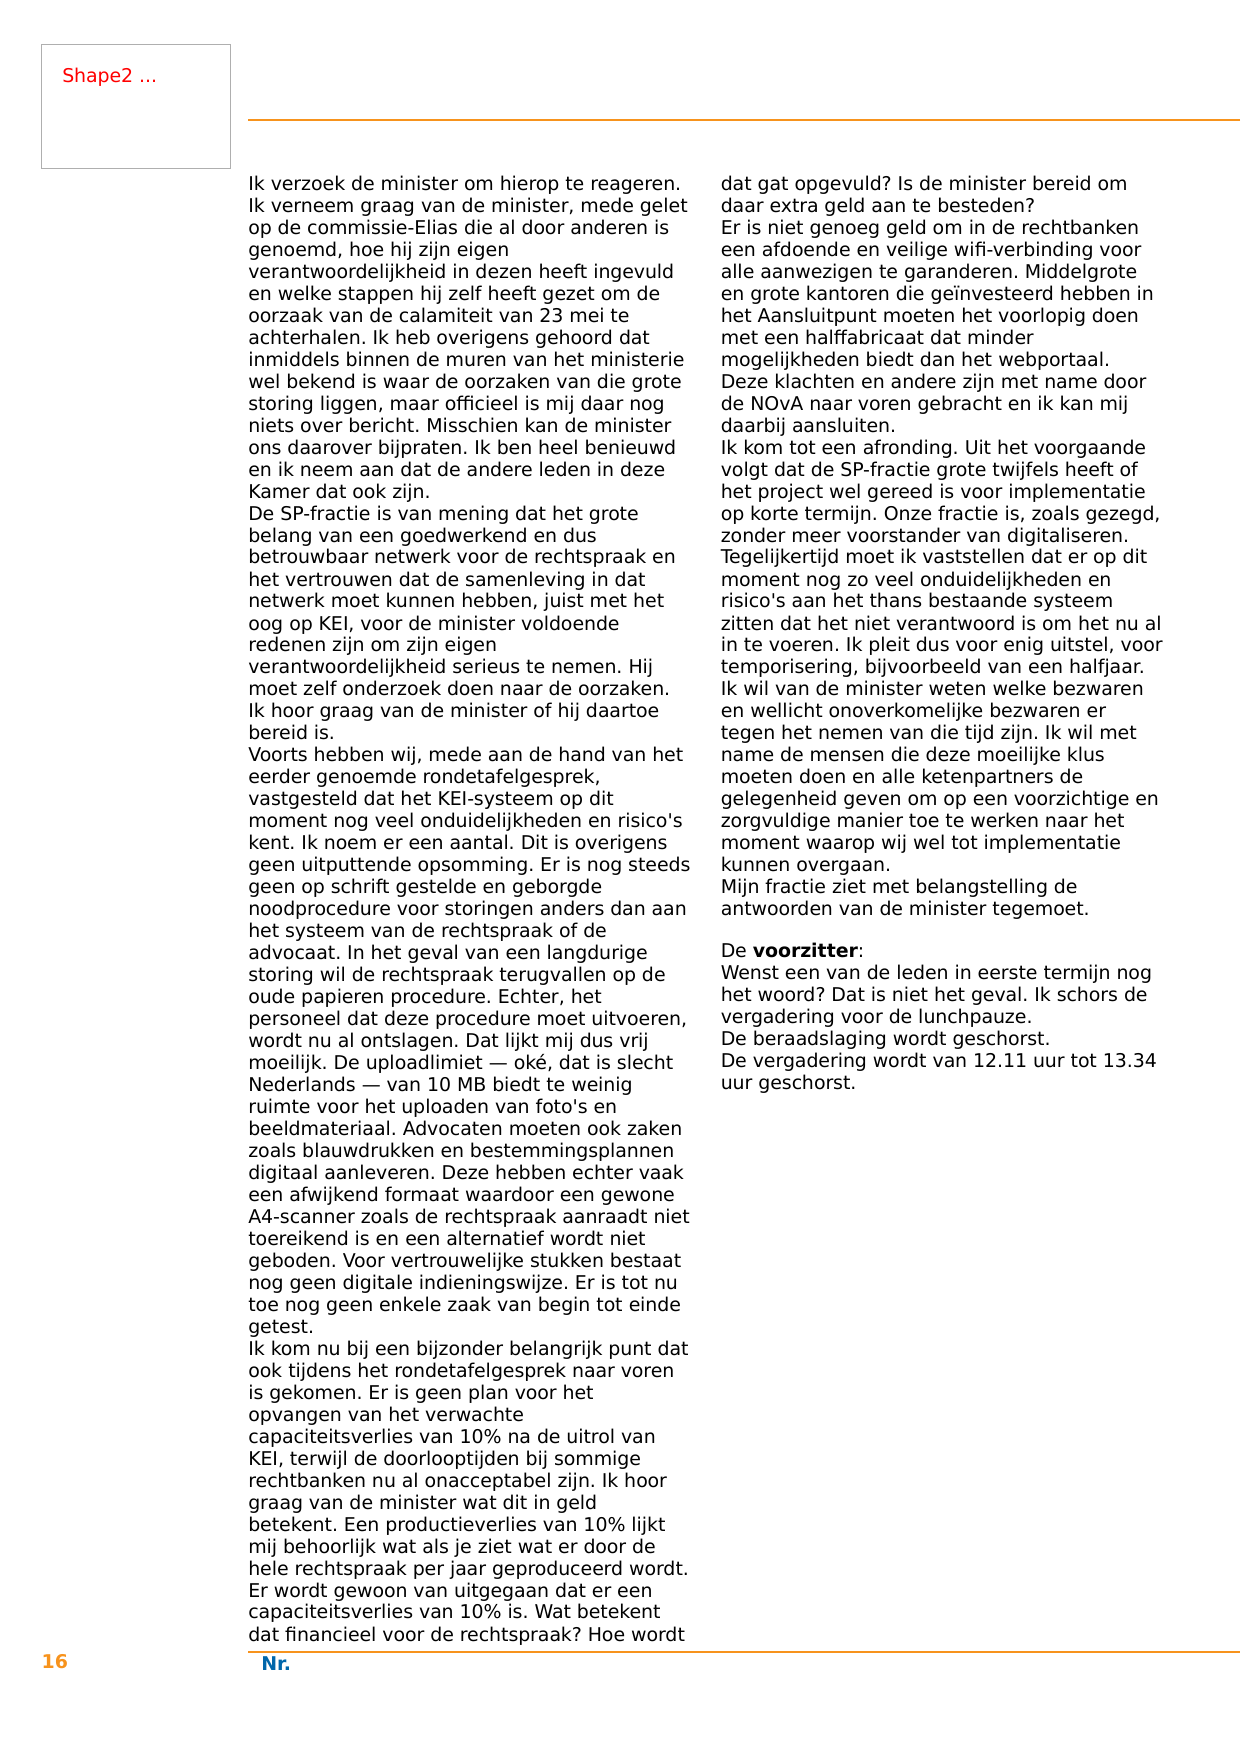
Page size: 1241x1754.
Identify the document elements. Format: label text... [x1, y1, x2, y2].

text De SP-fractie is van mening dat het grote belang van een goedwerkend en dus betrouwbaar netwerk voor de rechtspraak en het vertrouwen dat de samenleving in dat netwerk moet kunnen hebben, juist met het oog op KEI, voor de minister voldoende redenen zijn om zijn eigen verantwoordelijkheid serieus te nemen. Hij moet zelf onderzoek doen naar de oorzaken. Ik hoor graag van de minister of hij daartoe bereid is. [248, 502, 691, 744]
text Ik verzoek de minister om hierop te reageren. Ik verneem graag van de minister, mede gelet op de commissie-Elias die al door anderen is genoemd, hoe hij zijn eigen verantwoordelijkheid in dezen heeft ingevuld en welke stappen hij zelf heeft gezet om de oorzaak van de calamiteit van 23 mei te achterhalen. Ik heb overigens gehoord dat inmiddels binnen de muren van het ministerie wel bekend is waar de oorzaken van die grote storing liggen, maar officieel is mij daar nog niets over bericht. Misschien kan de minister ons daarover bijpraten. Ik ben heel benieuwd en ik neem aan dat de andere leden in deze Kamer dat ook zijn. [248, 173, 691, 502]
text De beraadslaging wordt geschorst. [721, 1028, 1163, 1050]
text De voorzitter: [721, 940, 1163, 962]
text De vergadering wordt van 12.11 uur tot 13.34 uur geschorst. [721, 1050, 1163, 1094]
text Ik kom nu bij een bijzonder belangrijk punt dat ook tijdens het rondetafelgesprek naar voren is gekomen. Er is geen plan voor het opvangen van het verwachte capaciteitsverlies van 10% na de uitrol van KEI, terwijl de doorlooptijden bij sommige rechtbanken nu al onacceptabel zijn. Ik hoor graag van de minister wat dit in geld betekent. Een productieverlies van 10% lijkt mij behoorlijk wat als je ziet wat er door de hele rechtspraak per jaar geproduceerd wordt. Er wordt gewoon van uitgegaan dat er een capaciteitsverlies van 10% is. Wat betekent dat financieel voor de rechtspraak? Hoe wordt [248, 1338, 691, 1645]
text Voorts hebben wij, mede aan de hand van het eerder genoemde rondetafelgesprek, vastgesteld dat het KEI-systeem op dit moment nog veel onduidelijkheden en risico's kent. Ik noem er een aantal. Dit is overigens geen uitputtende opsomming. Er is nog steeds geen op schrift gestelde en geborgde noodprocedure voor storingen anders dan aan het systeem van de rechtspraak of de advocaat. In het geval van een langdurige storing wil de rechtspraak terugvallen op de oude papieren procedure. Echter, het personeel dat deze procedure moet uitvoeren, wordt nu al ontslagen. Dat lijkt mij dus vrij moeilijk. De uploadlimiet — oké, dat is slecht Nederlands — van 10 MB biedt te weinig ruimte voor het uploaden van foto's en beeldmateriaal. Advocaten moeten ook zaken zoals blauwdrukken en bestemmingsplannen digitaal aanleveren. Deze hebben echter vaak een afwijkend formaat waardoor een gewone A4-scanner zoals de rechtspraak aanraadt niet toereikend is en een alternatief wordt niet geboden. Voor vertrouwelijke stukken bestaat nog geen digitale indieningswijze. Er is tot nu toe nog geen enkele zaak van begin tot einde getest. [248, 744, 691, 1338]
text dat gat opgevuld? Is de minister bereid om daar extra geld aan te besteden? [721, 173, 1163, 217]
text Wenst een van de leden in eerste termijn nog het woord? Dat is niet het geval. Ik schors de vergadering voor de lunchpauze. [721, 962, 1163, 1028]
text Er is niet genoeg geld om in de rechtbanken een afdoende en veilige wifi-verbinding voor alle aanwezigen te garanderen. Middelgrote en grote kantoren die geïnvesteerd hebben in het Aansluitpunt moeten het voorlopig doen met een halffabricaat dat minder mogelijkheden biedt dan het webportaal. Deze klachten en andere zijn met name door de NOvA naar voren gebracht en ik kan mij daarbij aansluiten. [721, 217, 1163, 437]
text Ik kom tot een afronding. Uit het voorgaande volgt dat de SP-fractie grote twijfels heeft of het project wel gereed is voor implementatie op korte termijn. Onze fractie is, zoals gezegd, zonder meer voorstander van digitaliseren. Tegelijkertijd moet ik vaststellen dat er op dit moment nog zo veel onduidelijkheden en risico's aan het thans bestaande systeem zitten dat het niet verantwoord is om het nu al in te voeren. Ik pleit dus voor enig uitstel, voor temporisering, bijvoorbeeld van een halfjaar. Ik wil van de minister weten welke bezwaren en wellicht onoverkomelijke bezwaren er tegen het nemen van die tijd zijn. Ik wil met name de mensen die deze moeilijke klus moeten doen en alle ketenpartners de gelegenheid geven om op een voorzichtige en zorgvuldige manier toe te werken naar het moment waarop wij wel tot implementatie kunnen overgaan. [721, 437, 1163, 876]
text Mijn fractie ziet met belangstelling de antwoorden van de minister tegemoet. [721, 876, 1163, 920]
